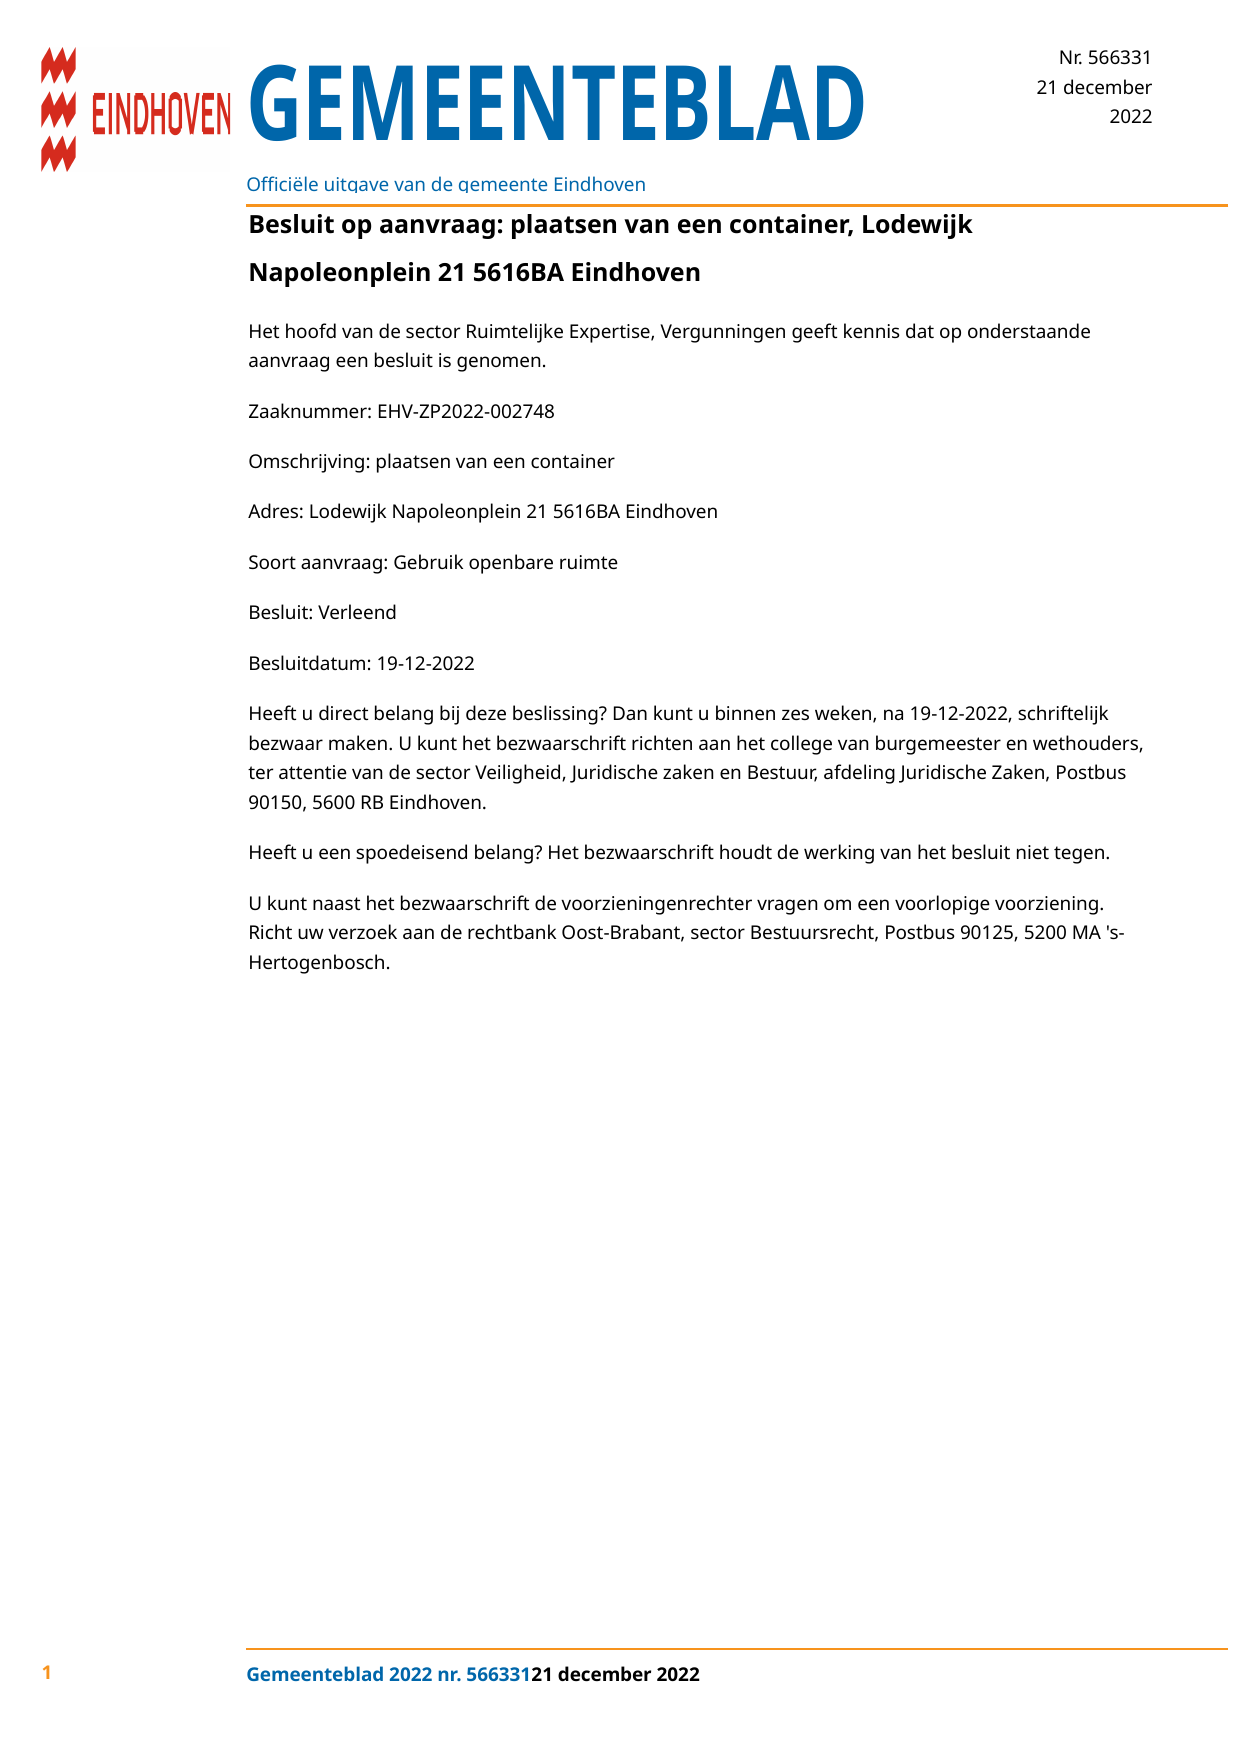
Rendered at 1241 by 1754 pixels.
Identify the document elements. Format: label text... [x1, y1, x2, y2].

text Zaaknummer: EHV-ZP2022-002748 [248, 398, 1152, 424]
text Het hoofd van de sector Ruimtelijke Expertise, Vergunningen geeft kennis dat op onderstaande aanvraag een besluit is genomen. [248, 318, 1152, 373]
text Omschrijving: plaatsen van een container [248, 448, 1152, 474]
text Besluit: Verleend [248, 599, 1152, 625]
text Besluit op aanvraag: plaatsen van een container, Lodewijk Napoleonplein 21 5616BA Eindhoven [248, 207, 1152, 288]
text Heeft u direct belang bij deze beslissing? Dan kunt u binnen zes weken, na 19-12-2022, schriftelijk bezwaar maken. U kunt het bezwaarschrift richten aan het college van burgemeester en wethouders, ter attentie van de sector Veiligheid, Juridische zaken en Bestuur, afdeling Juridische Zaken, Postbus 90150, 5600 RB Eindhoven. [248, 700, 1152, 815]
text Soort aanvraag: Gebruik openbare ruimte [248, 549, 1152, 575]
picture [41, 47, 231, 172]
text U kunt naast het bezwaarschrift de voorzieningenrechter vragen om een voorlopige voorziening. Richt uw verzoek aan de rechtbank Oost-Brabant, sector Bestuursrecht, Postbus 90125, 5200 MA 's-Hertogenbosch. [248, 890, 1152, 975]
text Besluitdatum: 19-12-2022 [248, 650, 1152, 676]
text Adres: Lodewijk Napoleonplein 21 5616BA Eindhoven [248, 499, 1152, 524]
text Heeft u een spoedeisend belang? Het bezwaarschrift houdt de werking van het besluit niet tegen. [248, 839, 1152, 865]
